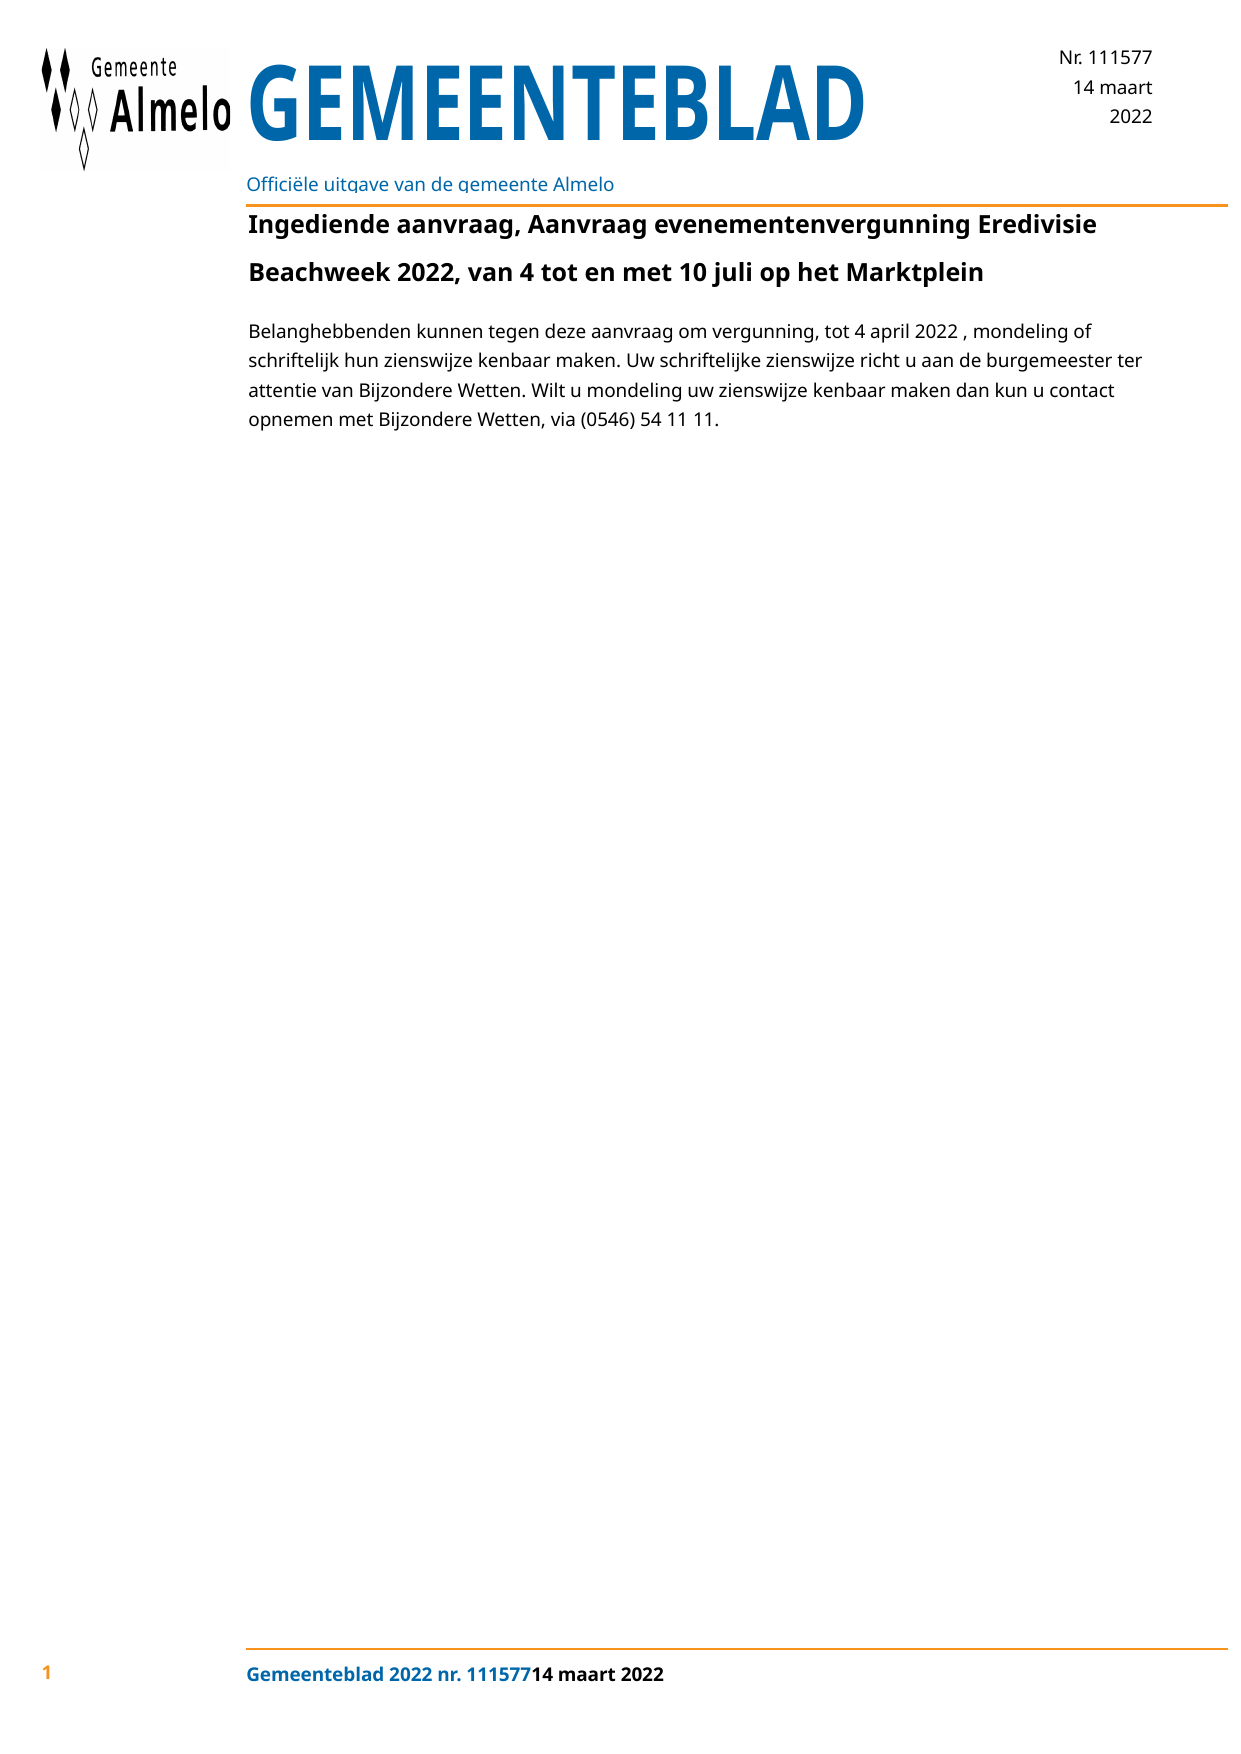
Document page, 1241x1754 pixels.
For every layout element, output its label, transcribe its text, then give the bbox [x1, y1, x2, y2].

text Belanghebbenden kunnen tegen deze aanvraag om vergunning, tot 4 april 2022 , mondeling of schriftelijk hun zienswijze kenbaar maken. Uw schriftelijke zienswijze richt u aan de burgemeester ter attentie van Bijzondere Wetten. Wilt u mondeling uw zienswijze kenbaar maken dan kun u contact opnemen met Bijzondere Wetten, via (0546) 54 11 11. [248, 318, 1152, 432]
text Ingediende aanvraag, Aanvraag evenementenvergunning Eredivisie Beachweek 2022, van 4 tot en met 10 juli op het Marktplein [248, 207, 1152, 288]
picture [41, 47, 231, 172]
